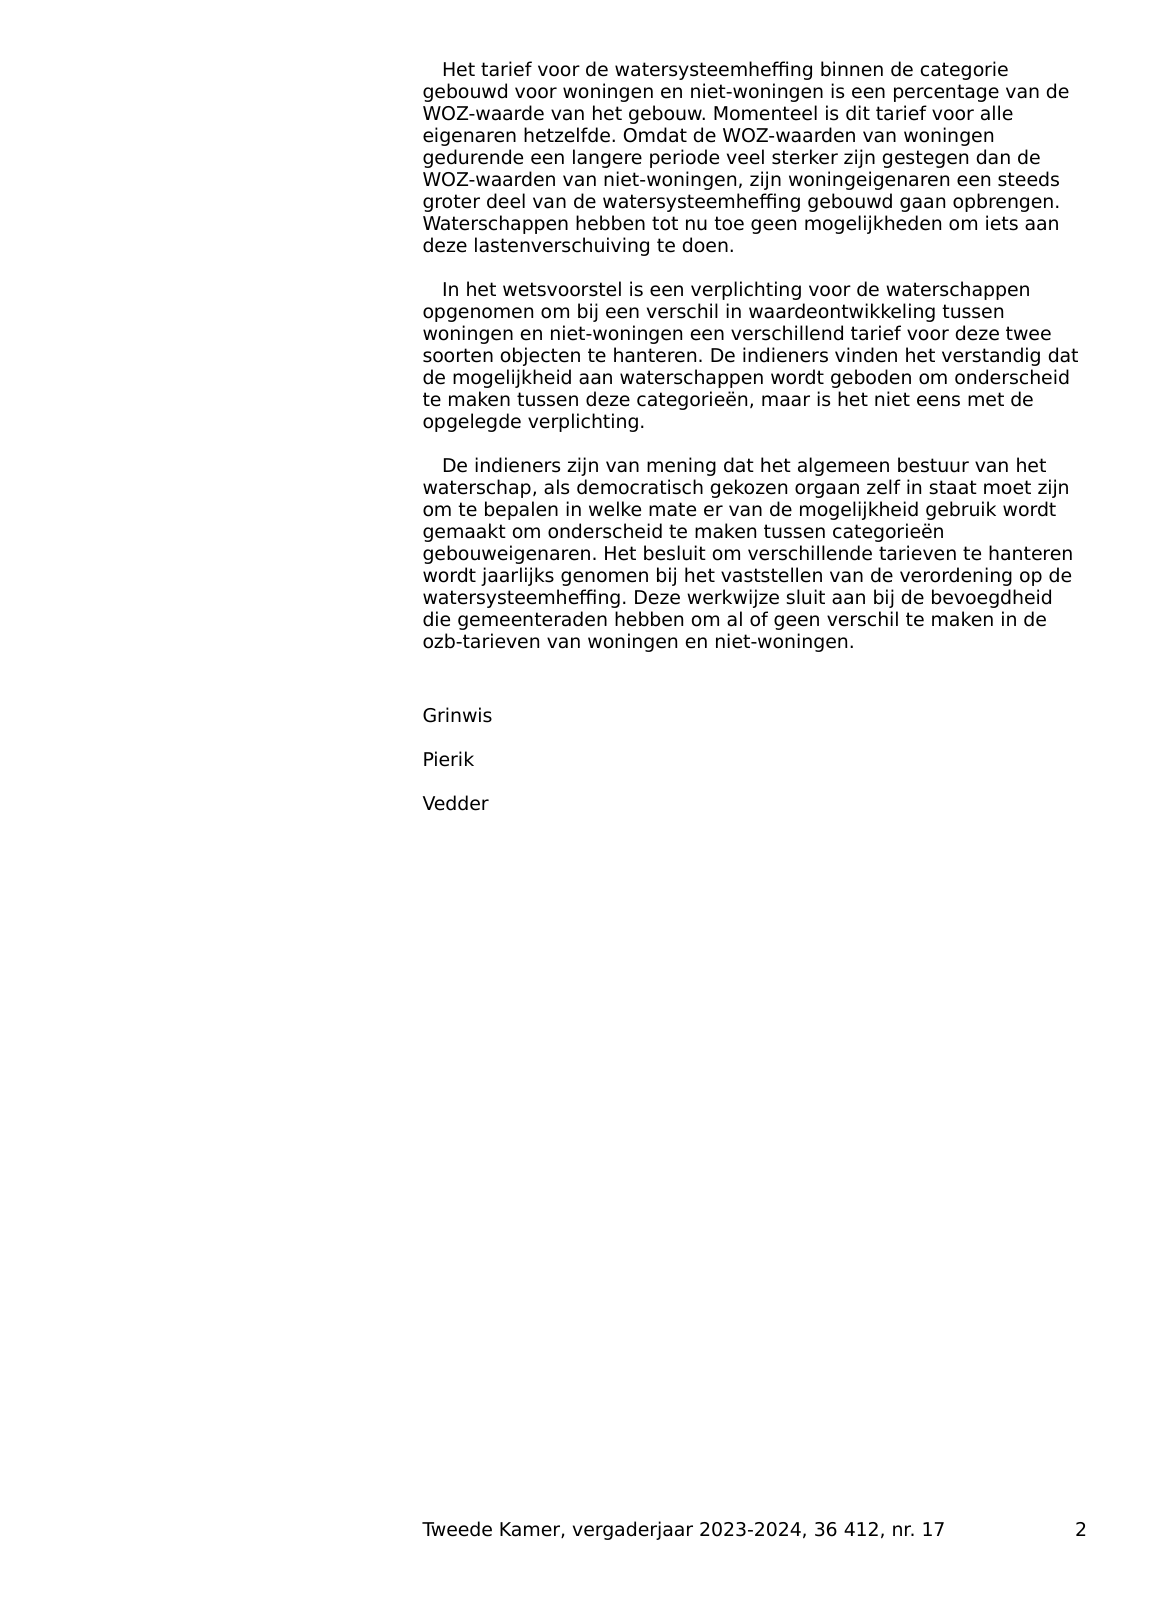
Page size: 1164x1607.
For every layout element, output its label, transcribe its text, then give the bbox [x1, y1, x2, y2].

text De indieners zijn van mening dat het algemeen bestuur van het waterschap, als democratisch gekozen orgaan zelf in staat moet zijn om te bepalen in welke mate er van de mogelijkheid gebruik wordt gemaakt om onderscheid te maken tussen categorieën gebouweigenaren. Het besluit om verschillende tarieven te hanteren wordt jaarlijks genomen bij het vaststellen van de verordening op de watersysteemheffing. Deze werkwijze sluit aan bij de bevoegdheid die gemeenteraden hebben om al of geen verschil te maken in de ozb-tarieven van woningen en niet-woningen. [422, 455, 1087, 653]
text Het tarief voor de watersysteemheffing binnen de categorie gebouwd voor woningen en niet-woningen is een percentage van de WOZ-waarde van het gebouw. Momenteel is dit tarief voor alle eigenaren hetzelfde. Omdat de WOZ-waarden van woningen gedurende een langere periode veel sterker zijn gestegen dan de WOZ-waarden van niet-woningen, zijn woningeigenaren een steeds groter deel van de watersysteemheffing gebouwd gaan opbrengen. Waterschappen hebben tot nu toe geen mogelijkheden om iets aan deze lastenverschuiving te doen. [422, 59, 1087, 257]
text In het wetsvoorstel is een verplichting voor de waterschappen opgenomen om bij een verschil in waardeontwikkeling tussen woningen en niet-woningen een verschillend tarief voor deze twee soorten objecten te hanteren. De indieners vinden het verstandig dat de mogelijkheid aan waterschappen wordt geboden om onderscheid te maken tussen deze categorieën, maar is het niet eens met de opgelegde verplichting. [422, 279, 1087, 433]
text Grinwis Pierik Vedder [422, 683, 1087, 815]
